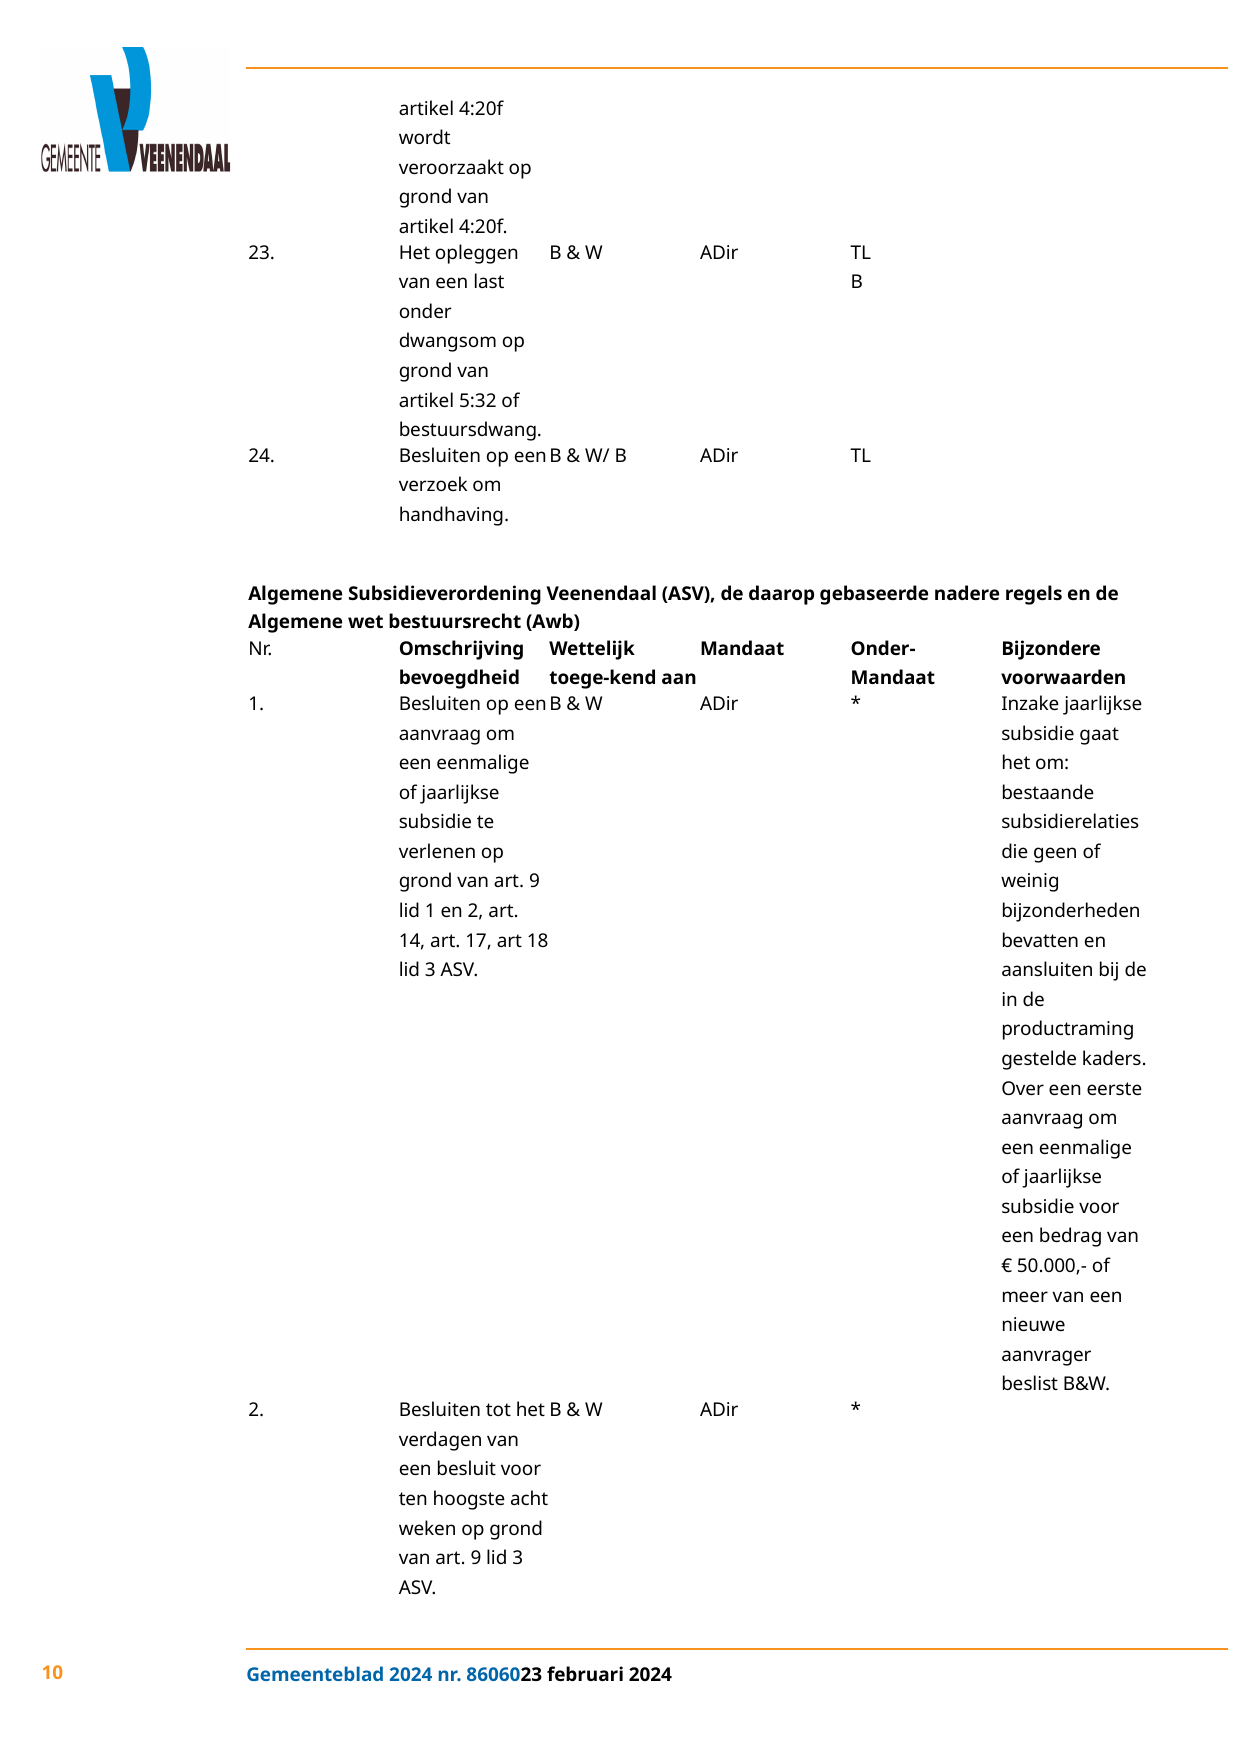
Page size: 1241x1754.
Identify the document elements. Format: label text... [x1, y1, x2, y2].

table_cell [1001, 95, 1152, 239]
text Algemene Subsidieverordening Veenendaal (ASV), de daarop gebaseerde nadere regels en de Algemene wet bestuursrecht (Awb) [248, 581, 1152, 635]
table_cell [248, 1396, 398, 1599]
table_cell artikel 4:20f wordt veroorzaakt op grond van artikel 4:20f. [399, 95, 549, 239]
table_cell [248, 95, 398, 239]
table_header Onder- Mandaat [850, 635, 1001, 690]
table_cell B & W [549, 239, 700, 442]
table_cell [549, 95, 700, 239]
table_cell [248, 239, 398, 442]
table_cell TL [850, 442, 1001, 527]
table_cell ADir [700, 239, 850, 442]
table_header Omschrijving bevoegdheid [399, 635, 549, 690]
table_header Nr. [248, 635, 398, 690]
table_cell [1001, 239, 1152, 442]
table_cell Het opleggen van een last onder dwangsom op grond van artikel 5:32 of bestuursdwang. [399, 239, 549, 442]
table_cell B & W [549, 1396, 700, 1599]
table_cell B & W/ B [549, 442, 700, 527]
table_cell ADir [700, 690, 850, 1396]
table_cell [248, 690, 398, 1396]
table_header Wettelijk toege-kend aan [549, 635, 700, 690]
table_cell Besluiten tot het verdagen van een besluit voor ten hoogste acht weken op grond van art. 9 lid 3 ASV. [399, 1396, 549, 1599]
table_cell ADir [700, 1396, 850, 1599]
table_cell * [850, 1396, 1001, 1599]
picture [123, 47, 231, 172]
table_cell ADir [700, 442, 850, 527]
table_cell B & W [549, 690, 700, 1396]
table_cell [248, 442, 398, 527]
table_cell * [850, 690, 1001, 1396]
table_cell Besluiten op een verzoek om handhaving. [399, 442, 549, 527]
table_cell TL B [850, 239, 1001, 442]
table_cell [850, 95, 1001, 239]
table_cell Inzake jaarlijkse subsidie gaat het om: bestaande subsidierelaties die geen of weinig bijzonderheden bevatten en aansluiten bij de in de productraming gestelde kaders. Over een eerste aanvraag om een eenmalige of jaarlijkse subsidie voor een bedrag van € 50.000,- of meer van een nieuwe aanvrager beslist B&W. [1001, 690, 1152, 1396]
table_cell [700, 95, 850, 239]
table_cell Besluiten op een aanvraag om een eenmalige of jaarlijkse subsidie te verlenen op grond van art. 9 lid 1 en 2, art. 14, art. 17, art 18 lid 3 ASV. [399, 690, 549, 1396]
table_header Mandaat [700, 635, 850, 690]
table_header Bijzondere voorwaarden [1001, 635, 1152, 690]
table_cell [1001, 442, 1152, 527]
table_cell [1001, 1396, 1152, 1599]
picture [41, 47, 130, 172]
